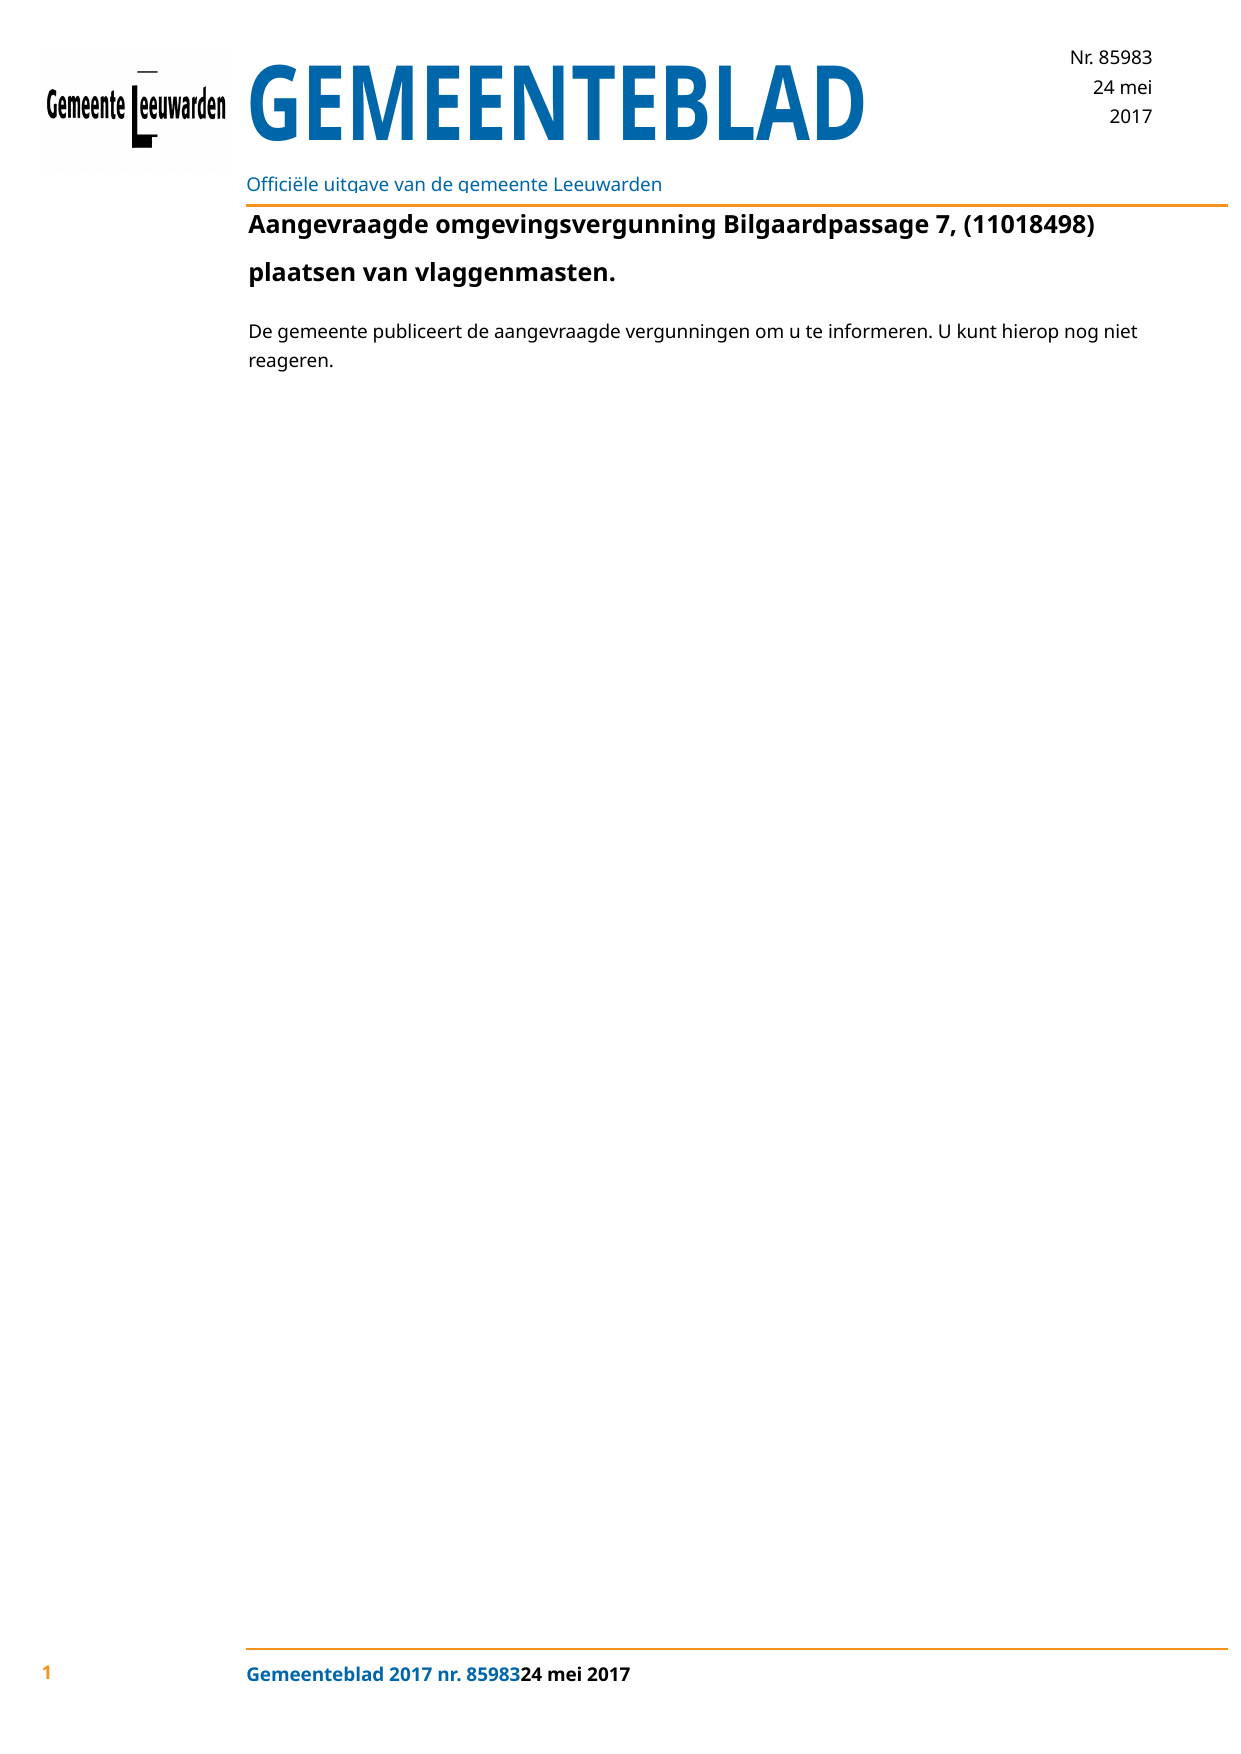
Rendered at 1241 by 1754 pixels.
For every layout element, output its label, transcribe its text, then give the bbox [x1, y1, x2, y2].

text De gemeente publiceert de aangevraagde vergunningen om u te informeren. U kunt hierop nog niet reageren. [248, 318, 1152, 373]
picture [41, 47, 231, 172]
text Aangevraagde omgevingsvergunning Bilgaardpassage 7, (11018498) plaatsen van vlaggenmasten. [248, 207, 1152, 288]
